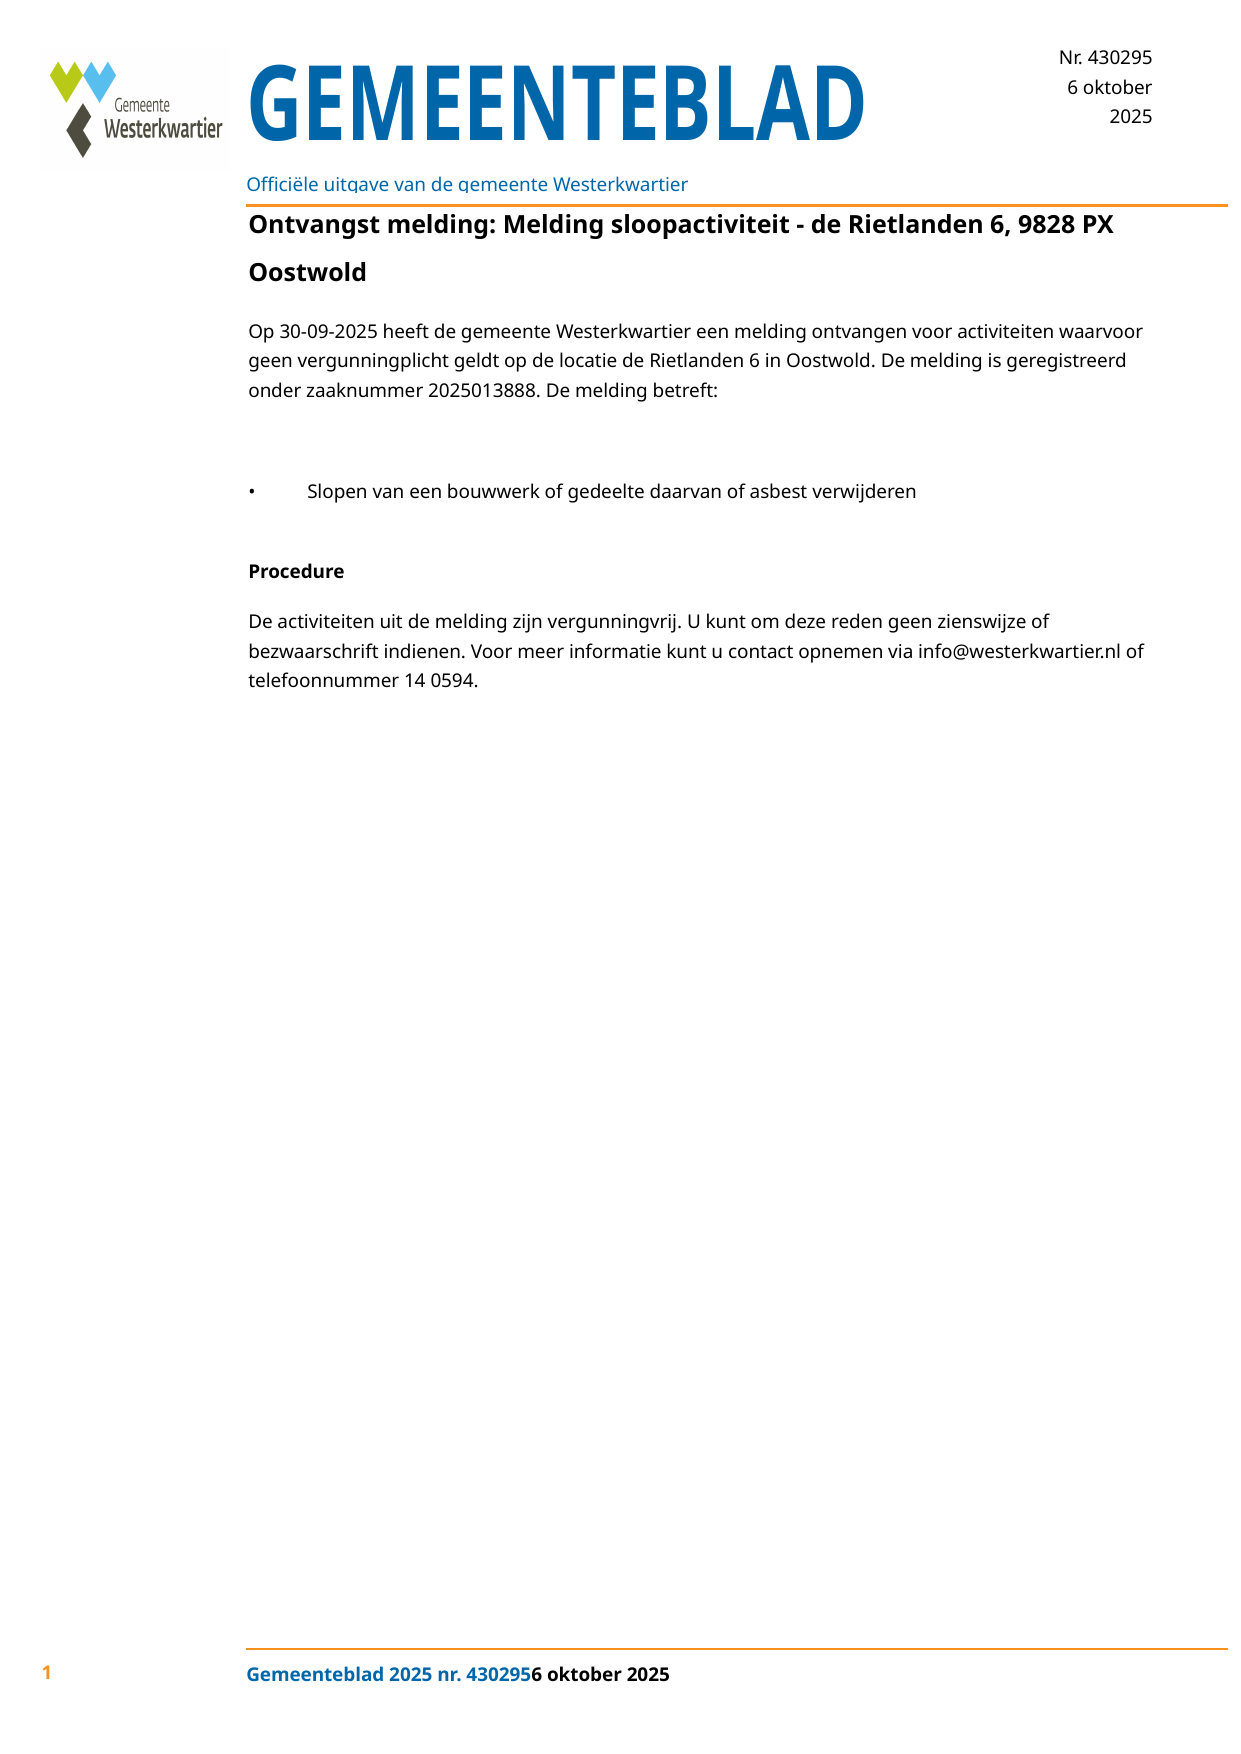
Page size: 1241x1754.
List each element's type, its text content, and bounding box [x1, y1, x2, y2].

text Ontvangst melding: Melding sloopactiviteit - de Rietlanden 6, 9828 PX Oostwold [248, 207, 1152, 288]
list Slopen van een bouwwerk of gedeelte daarvan of asbest verwijderen [248, 478, 1152, 504]
picture [41, 47, 231, 172]
text Procedure [248, 558, 1152, 584]
text Op 30-09-2025 heeft de gemeente Westerkwartier een melding ontvangen voor activiteiten waarvoor geen vergunningplicht geldt op de locatie de Rietlanden 6 in Oostwold. De melding is geregistreerd onder zaaknummer 2025013888. De melding betreft: [248, 318, 1152, 403]
text De activiteiten uit de melding zijn vergunningvrij. U kunt om deze reden geen zienswijze of bezwaarschrift indienen. Voor meer informatie kunt u contact opnemen via info@westerkwartier.nl of telefoonnummer 14 0594. [248, 608, 1152, 693]
